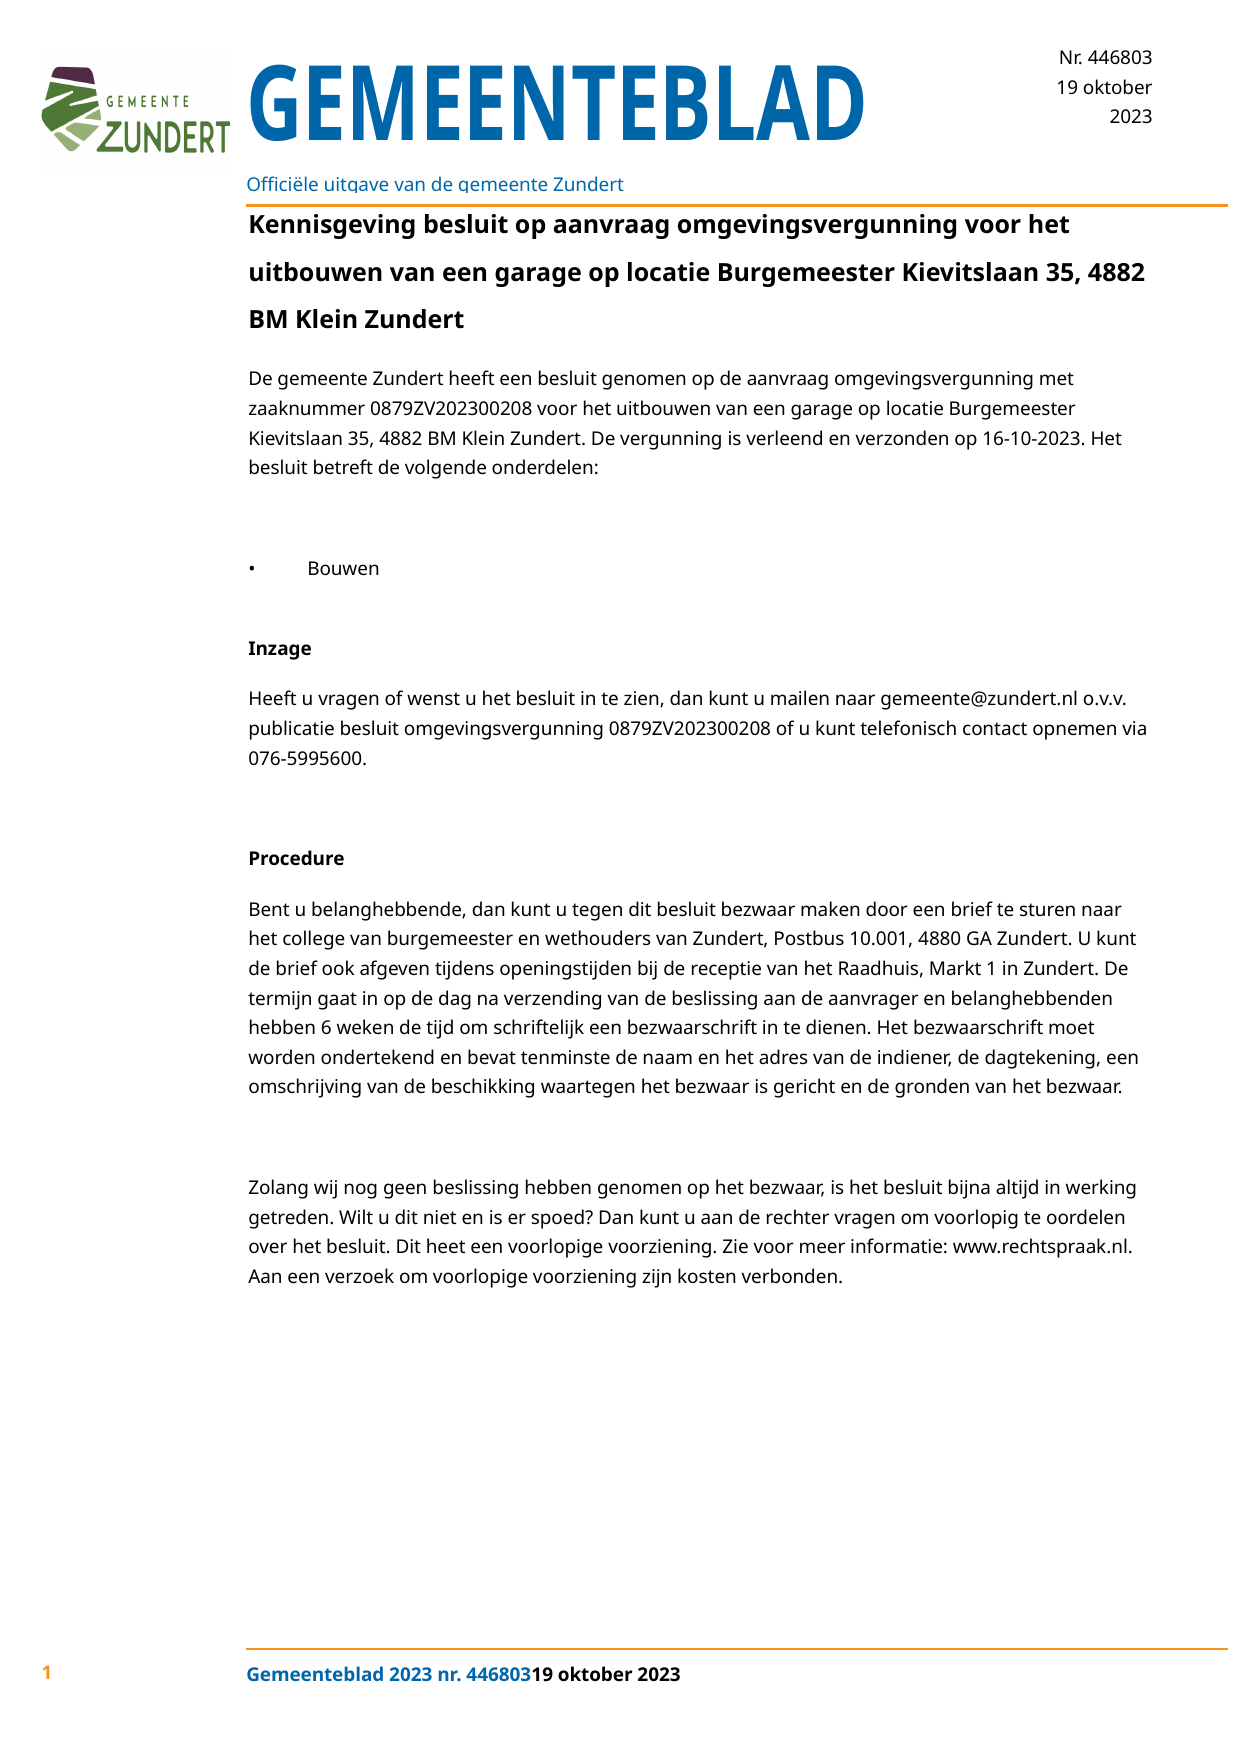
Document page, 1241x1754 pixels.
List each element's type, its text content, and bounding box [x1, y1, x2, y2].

text Inzage [248, 635, 1152, 661]
text De gemeente Zundert heeft een besluit genomen op de aanvraag omgevingsvergunning met zaaknummer 0879ZV202300208 voor het uitbouwen van een garage op locatie Burgemeester Kievitslaan 35, 4882 BM Klein Zundert. De vergunning is verleend en verzonden op 16-10-2023. Het besluit betreft de volgende onderdelen: [248, 366, 1152, 480]
text Zolang wij nog geen beslissing hebben genomen op het bezwaar, is het besluit bijna altijd in werking getreden. Wilt u dit niet en is er spoed? Dan kunt u aan de rechter vragen om voorlopig te oordelen over het besluit. Dit heet een voorlopige voorziening. Zie voor meer informatie: www.rechtspraak.nl. Aan een verzoek om voorlopige voorziening zijn kosten verbonden. [248, 1174, 1152, 1289]
picture [41, 47, 231, 172]
text Bent u belanghebbende, dan kunt u tegen dit besluit bezwaar maken door een brief te sturen naar het college van burgemeester en wethouders van Zundert, Postbus 10.001, 4880 GA Zundert. U kunt de brief ook afgeven tijdens openingstijden bij de receptie van het Raadhuis, Markt 1 in Zundert. De termijn gaat in op de dag na verzending van de beslissing aan de aanvrager en belanghebbenden hebben 6 weken de tijd om schriftelijk een bezwaarschrift in te dienen. Het bezwaarschrift moet worden ondertekend en bevat tenminste de naam en het adres van de indiener, de dagtekening, een omschrijving van de beschikking waartegen het bezwaar is gericht en de gronden van het bezwaar. [248, 896, 1152, 1099]
list Bouwen [248, 555, 1152, 581]
text Kennisgeving besluit op aanvraag omgevingsvergunning voor het uitbouwen van een garage op locatie Burgemeester Kievitslaan 35, 4882 BM Klein Zundert [248, 207, 1152, 336]
text Heeft u vragen of wenst u het besluit in te zien, dan kunt u mailen naar gemeente@zundert.nl o.v.v. publicatie besluit omgevingsvergunning 0879ZV202300208 of u kunt telefonisch contact opnemen via 076-5995600. [248, 686, 1152, 770]
text Procedure [248, 846, 1152, 871]
